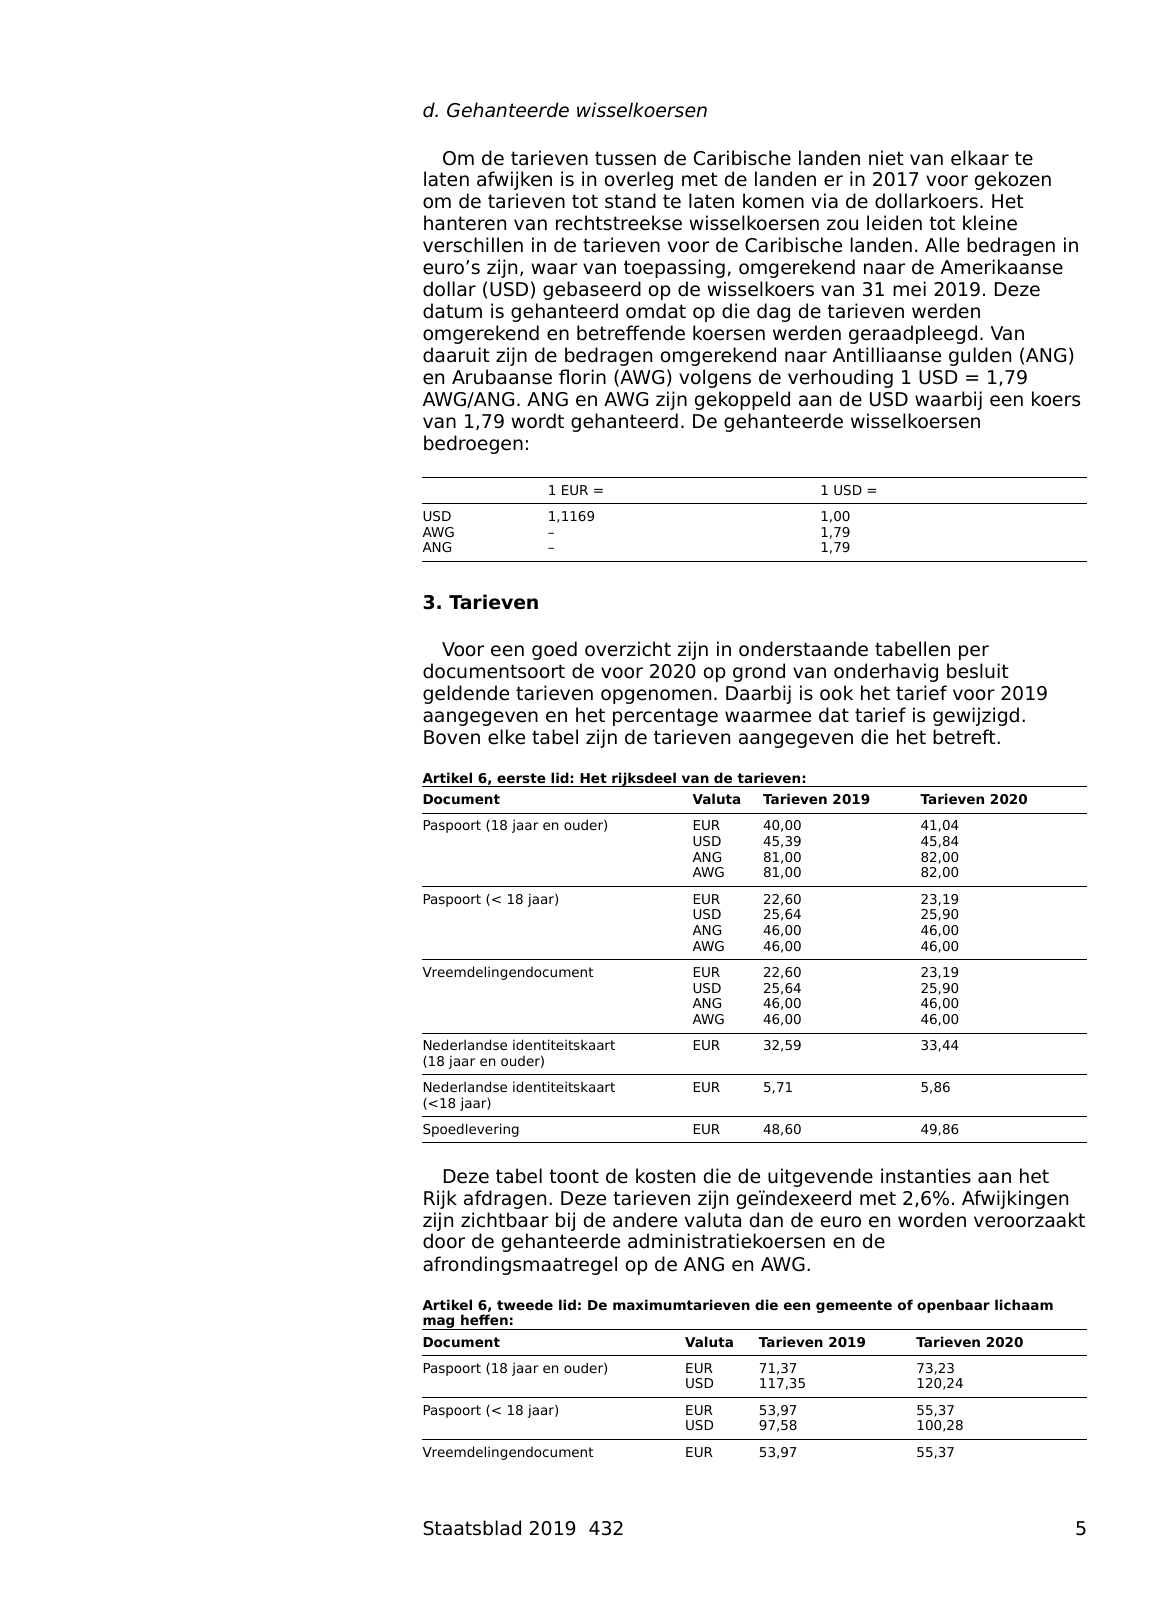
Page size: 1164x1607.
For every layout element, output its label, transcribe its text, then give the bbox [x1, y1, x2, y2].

table_cell Document [422, 1330, 679, 1355]
table_cell 23,19 [914, 887, 1087, 907]
table_header [422, 478, 542, 503]
table_cell 25,64 [757, 907, 914, 923]
table_cell [422, 981, 686, 996]
table_cell ANG [686, 996, 757, 1012]
table_cell 55,37 [910, 1440, 1087, 1460]
table_cell Paspoort (< 18 jaar) [422, 887, 686, 907]
table_cell EUR [686, 1034, 757, 1074]
table_header 1 USD = [814, 478, 1087, 503]
table_cell – [542, 540, 814, 561]
table_cell Vreemdelingendocument [422, 1440, 679, 1460]
table_cell – [542, 525, 814, 540]
table_cell ANG [686, 850, 757, 865]
table_cell 71,37 [753, 1356, 910, 1376]
table_cell 45,39 [757, 834, 914, 849]
table_cell 81,00 [757, 865, 914, 886]
table_cell 22,60 [757, 887, 914, 907]
table_cell [422, 1012, 686, 1032]
table_header Artikel 6, tweede lid: De maximumtarieven die een gemeente of openbaar lichaam mag heffen: [422, 1297, 1087, 1329]
table_cell Tarieven 2020 [914, 787, 1087, 812]
subtitle 3. Tarieven [422, 592, 1087, 614]
table_cell Paspoort (18 jaar en ouder) [422, 814, 686, 834]
table_cell USD [679, 1418, 753, 1439]
table_cell 22,60 [757, 960, 914, 981]
table_cell Tarieven 2019 [757, 787, 914, 812]
table_header 1 EUR = [542, 478, 814, 503]
table_cell 82,00 [914, 865, 1087, 886]
table_cell 32,59 [757, 1034, 914, 1074]
table_cell 81,00 [757, 850, 914, 865]
table_cell [422, 1418, 679, 1439]
table_cell 46,00 [914, 939, 1087, 959]
table_cell 49,86 [914, 1117, 1087, 1142]
table_cell 46,00 [914, 1012, 1087, 1032]
table_cell 1,79 [814, 540, 1087, 561]
table_cell [422, 850, 686, 865]
subtitle d. Gehanteerde wisselkoersen [422, 100, 1087, 122]
table_cell [422, 865, 686, 886]
table_cell Document [422, 787, 686, 812]
table_cell 117,35 [753, 1376, 910, 1397]
table_cell EUR [679, 1356, 753, 1376]
table_cell [422, 923, 686, 939]
table_cell 46,00 [757, 1012, 914, 1032]
table_cell USD [679, 1376, 753, 1397]
table_header Artikel 6, eerste lid: Het rijksdeel van de tarieven: [422, 771, 1087, 786]
text Om de tarieven tussen de Caribische landen niet van elkaar te laten afwijken is in overleg met de landen er in 2017 voor gekozen om de tarieven tot stand te laten komen via de dollarkoers. Het hanteren van rechtstreekse wisselkoersen zou leiden tot kleine verschillen in de tarieven voor de Caribische landen. Alle bedragen in euro’s zijn, waar van toepassing, omgerekend naar de Amerikaanse dollar (USD) gebaseerd op de wisselkoers van 31 mei 2019. Deze datum is gehanteerd omdat op die dag de tarieven werden omgerekend en betreffende koersen werden geraadpleegd. Van daaruit zijn de bedragen omgerekend naar Antilliaanse gulden (ANG) en Arubaanse florin (AWG) volgens de verhouding 1 USD = 1,79 AWG/ANG. ANG en AWG zijn gekoppeld aan de USD waarbij een koers van 1,79 wordt gehanteerd. De gehanteerde wisselkoersen bedroegen: [422, 147, 1087, 455]
table_cell [422, 1376, 679, 1397]
table_cell USD [422, 504, 542, 524]
table_cell 41,04 [914, 814, 1087, 834]
table_cell EUR [686, 960, 757, 981]
table_cell 5,71 [757, 1075, 914, 1116]
text Deze tabel toont de kosten die de uitgevende instanties aan het Rijk afdragen. Deze tarieven zijn geïndexeerd met 2,6%. Afwijkingen zijn zichtbaar bij de andere valuta dan de euro en worden veroorzaakt door de gehanteerde administratiekoersen en de afrondingsmaatregel op de ANG en AWG. [422, 1166, 1087, 1275]
table_cell 46,00 [757, 939, 914, 959]
table_cell Tarieven 2020 [910, 1330, 1087, 1355]
table_cell AWG [686, 1012, 757, 1032]
table_cell EUR [686, 814, 757, 834]
table_cell EUR [686, 1075, 757, 1116]
table_cell 82,00 [914, 850, 1087, 865]
table_cell AWG [422, 525, 542, 540]
table_cell 97,58 [753, 1418, 910, 1439]
table_cell 46,00 [914, 923, 1087, 939]
table_cell [422, 834, 686, 849]
table_cell [422, 907, 686, 923]
table_cell Nederlandse identiteitskaart (<18 jaar) [422, 1075, 686, 1116]
table_cell 53,97 [753, 1398, 910, 1418]
table_cell 1,00 [814, 504, 1087, 524]
table_cell EUR [686, 1117, 757, 1142]
table_cell 45,84 [914, 834, 1087, 849]
table_cell 5,86 [914, 1075, 1087, 1116]
table_cell 46,00 [914, 996, 1087, 1012]
table_cell AWG [686, 865, 757, 886]
table_cell AWG [686, 939, 757, 959]
table_cell 53,97 [753, 1440, 910, 1460]
table_cell [422, 939, 686, 959]
table_cell Vreemdelingendocument [422, 960, 686, 981]
text Voor een goed overzicht zijn in onderstaande tabellen per documentsoort de voor 2020 op grond van onderhavig besluit geldende tarieven opgenomen. Daarbij is ook het tarief voor 2019 aangegeven en het percentage waarmee dat tarief is gewijzigd. Boven elke tabel zijn de tarieven aangegeven die het betreft. [422, 639, 1087, 749]
table_cell Paspoort (18 jaar en ouder) [422, 1356, 679, 1376]
table_cell 40,00 [757, 814, 914, 834]
table_cell 46,00 [757, 923, 914, 939]
table_cell 73,23 [910, 1356, 1087, 1376]
table_cell 48,60 [757, 1117, 914, 1142]
table_cell 25,64 [757, 981, 914, 996]
table_cell EUR [679, 1398, 753, 1418]
table_cell 33,44 [914, 1034, 1087, 1074]
table_cell 55,37 [910, 1398, 1087, 1418]
table_cell ANG [422, 540, 542, 561]
table_cell 1,1169 [542, 504, 814, 524]
table_cell Tarieven 2019 [753, 1330, 910, 1355]
table_cell [422, 996, 686, 1012]
table_cell USD [686, 834, 757, 849]
table_cell 120,24 [910, 1376, 1087, 1397]
table_cell USD [686, 981, 757, 996]
table_cell Valuta [679, 1330, 753, 1355]
table_cell ANG [686, 923, 757, 939]
table_cell EUR [686, 887, 757, 907]
table_cell 100,28 [910, 1418, 1087, 1439]
table_cell 25,90 [914, 981, 1087, 996]
table_cell USD [686, 907, 757, 923]
table_cell Spoedlevering [422, 1117, 686, 1142]
table_cell 25,90 [914, 907, 1087, 923]
table_cell 23,19 [914, 960, 1087, 981]
table_cell Nederlandse identiteitskaart (18 jaar en ouder) [422, 1034, 686, 1074]
table_cell Paspoort (< 18 jaar) [422, 1398, 679, 1418]
table_cell Valuta [686, 787, 757, 812]
table_cell 1,79 [814, 525, 1087, 540]
table_cell 46,00 [757, 996, 914, 1012]
table_cell EUR [679, 1440, 753, 1460]
